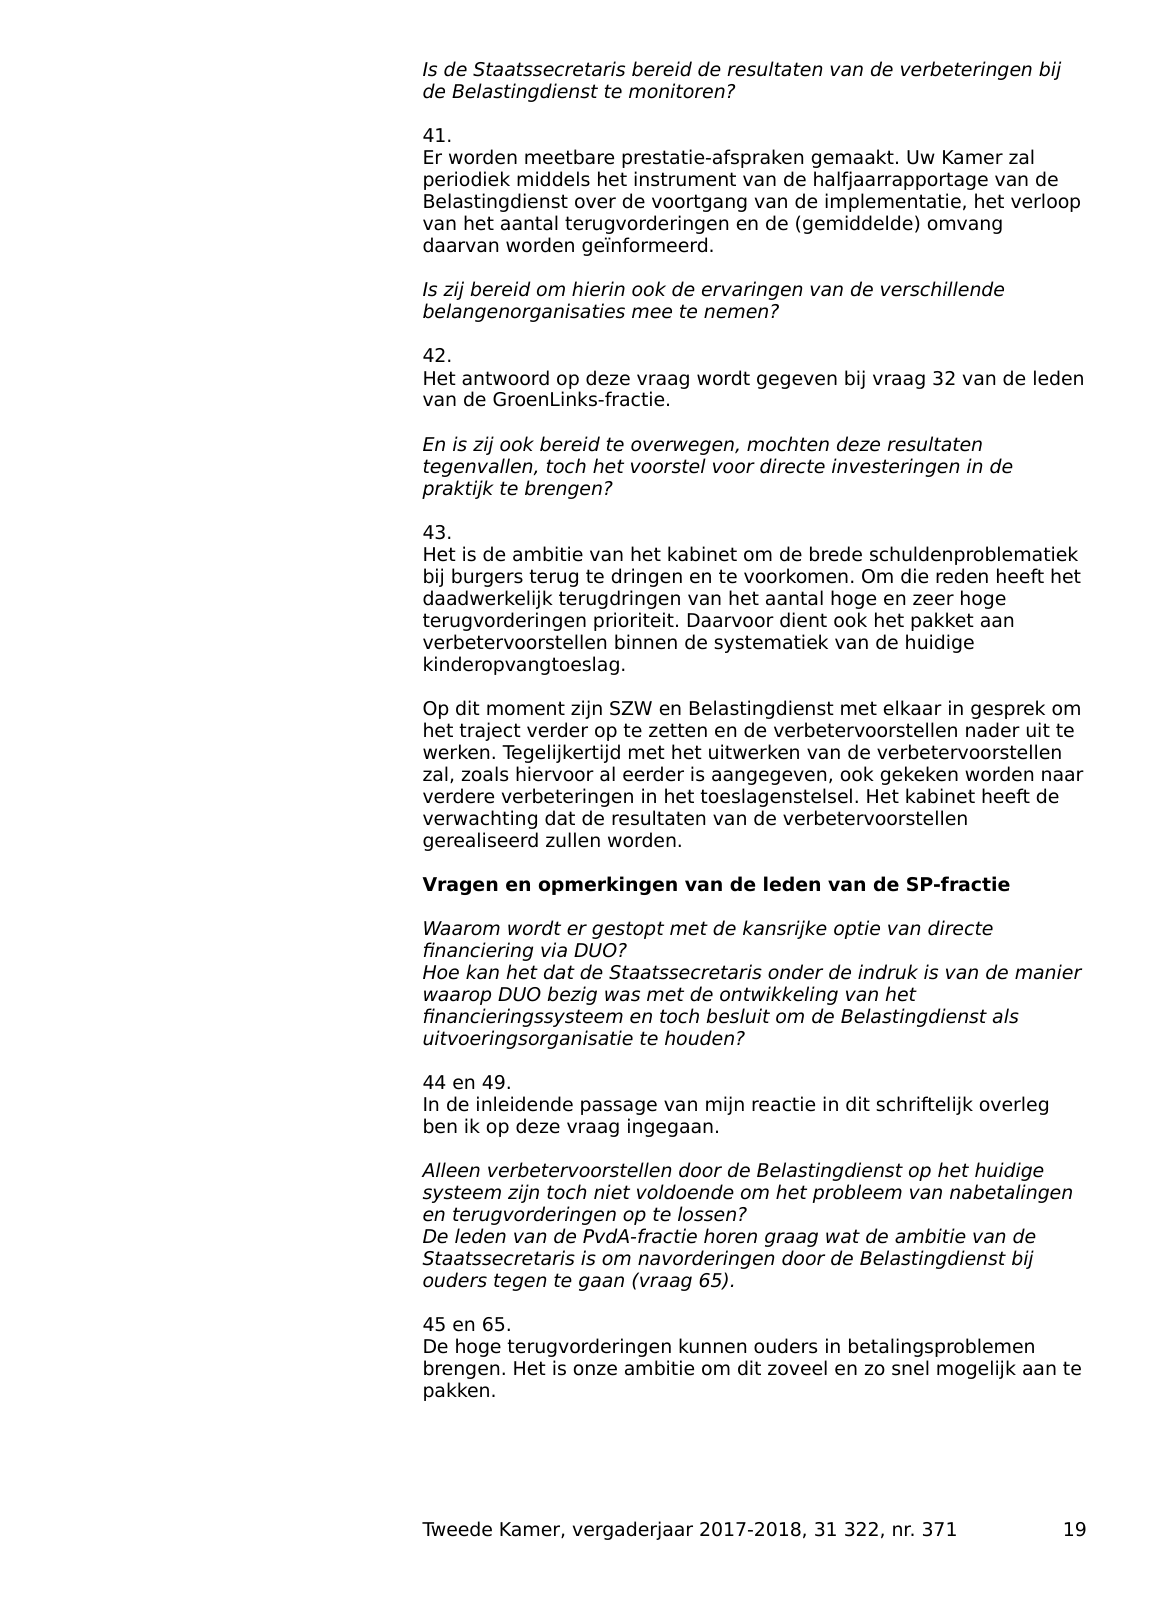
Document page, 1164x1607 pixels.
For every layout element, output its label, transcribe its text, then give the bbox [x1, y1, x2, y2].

text Is zij bereid om hierin ook de ervaringen van de verschillende belangenorganisaties mee te nemen? [422, 279, 1087, 323]
text De hoge terugvorderingen kunnen ouders in betalingsproblemen brengen. Het is onze ambitie om dit zoveel en zo snel mogelijk aan te pakken. [422, 1336, 1087, 1402]
text 42. [422, 345, 1087, 367]
text 43. [422, 522, 1087, 544]
text En is zij ook bereid te overwegen, mochten deze resultaten tegenvallen, toch het voorstel voor directe investeringen in de praktijk te brengen? [422, 433, 1087, 499]
text Hoe kan het dat de Staatssecretaris onder de indruk is van de manier waarop DUO bezig was met de ontwikkeling van het financieringssysteem en toch besluit om de Belastingdienst als uitvoeringsorganisatie te houden? [422, 962, 1087, 1050]
text De leden van de PvdA-fractie horen graag wat de ambitie van de Staatssecretaris is om navorderingen door de Belastingdienst bij ouders tegen te gaan (vraag 65). [422, 1226, 1087, 1292]
text 41. [422, 125, 1087, 147]
subtitle Vragen en opmerkingen van de leden van de SP-fractie [422, 874, 1087, 896]
text Op dit moment zijn SZW en Belastingdienst met elkaar in gesprek om het traject verder op te zetten en de verbetervoorstellen nader uit te werken. Tegelijkertijd met het uitwerken van de verbetervoorstellen zal, zoals hiervoor al eerder is aangegeven, ook gekeken worden naar verdere verbeteringen in het toeslagenstelsel. Het kabinet heeft de verwachting dat de resultaten van de verbetervoorstellen gerealiseerd zullen worden. [422, 698, 1087, 852]
text 45 en 65. [422, 1314, 1087, 1336]
text Is de Staatssecretaris bereid de resultaten van de verbeteringen bij de Belastingdienst te monitoren? [422, 59, 1087, 103]
text In de inleidende passage van mijn reactie in dit schriftelijk overleg ben ik op deze vraag ingegaan. [422, 1094, 1087, 1138]
text Waarom wordt er gestopt met de kansrijke optie van directe financiering via DUO? [422, 918, 1087, 962]
text Alleen verbetervoorstellen door de Belastingdienst op het huidige systeem zijn toch niet voldoende om het probleem van nabetalingen en terugvorderingen op te lossen? [422, 1160, 1087, 1226]
text Er worden meetbare prestatie-afspraken gemaakt. Uw Kamer zal periodiek middels het instrument van de halfjaarrapportage van de Belastingdienst over de voortgang van de implementatie, het verloop van het aantal terugvorderingen en de (gemiddelde) omvang daarvan worden geïnformeerd. [422, 147, 1087, 257]
text Het antwoord op deze vraag wordt gegeven bij vraag 32 van de leden van de GroenLinks-fractie. [422, 367, 1087, 411]
text Het is de ambitie van het kabinet om de brede schuldenproblematiek bij burgers terug te dringen en te voorkomen. Om die reden heeft het daadwerkelijk terugdringen van het aantal hoge en zeer hoge terugvorderingen prioriteit. Daarvoor dient ook het pakket aan verbetervoorstellen binnen de systematiek van de huidige kinderopvangtoeslag. [422, 544, 1087, 676]
text 44 en 49. [422, 1072, 1087, 1094]
